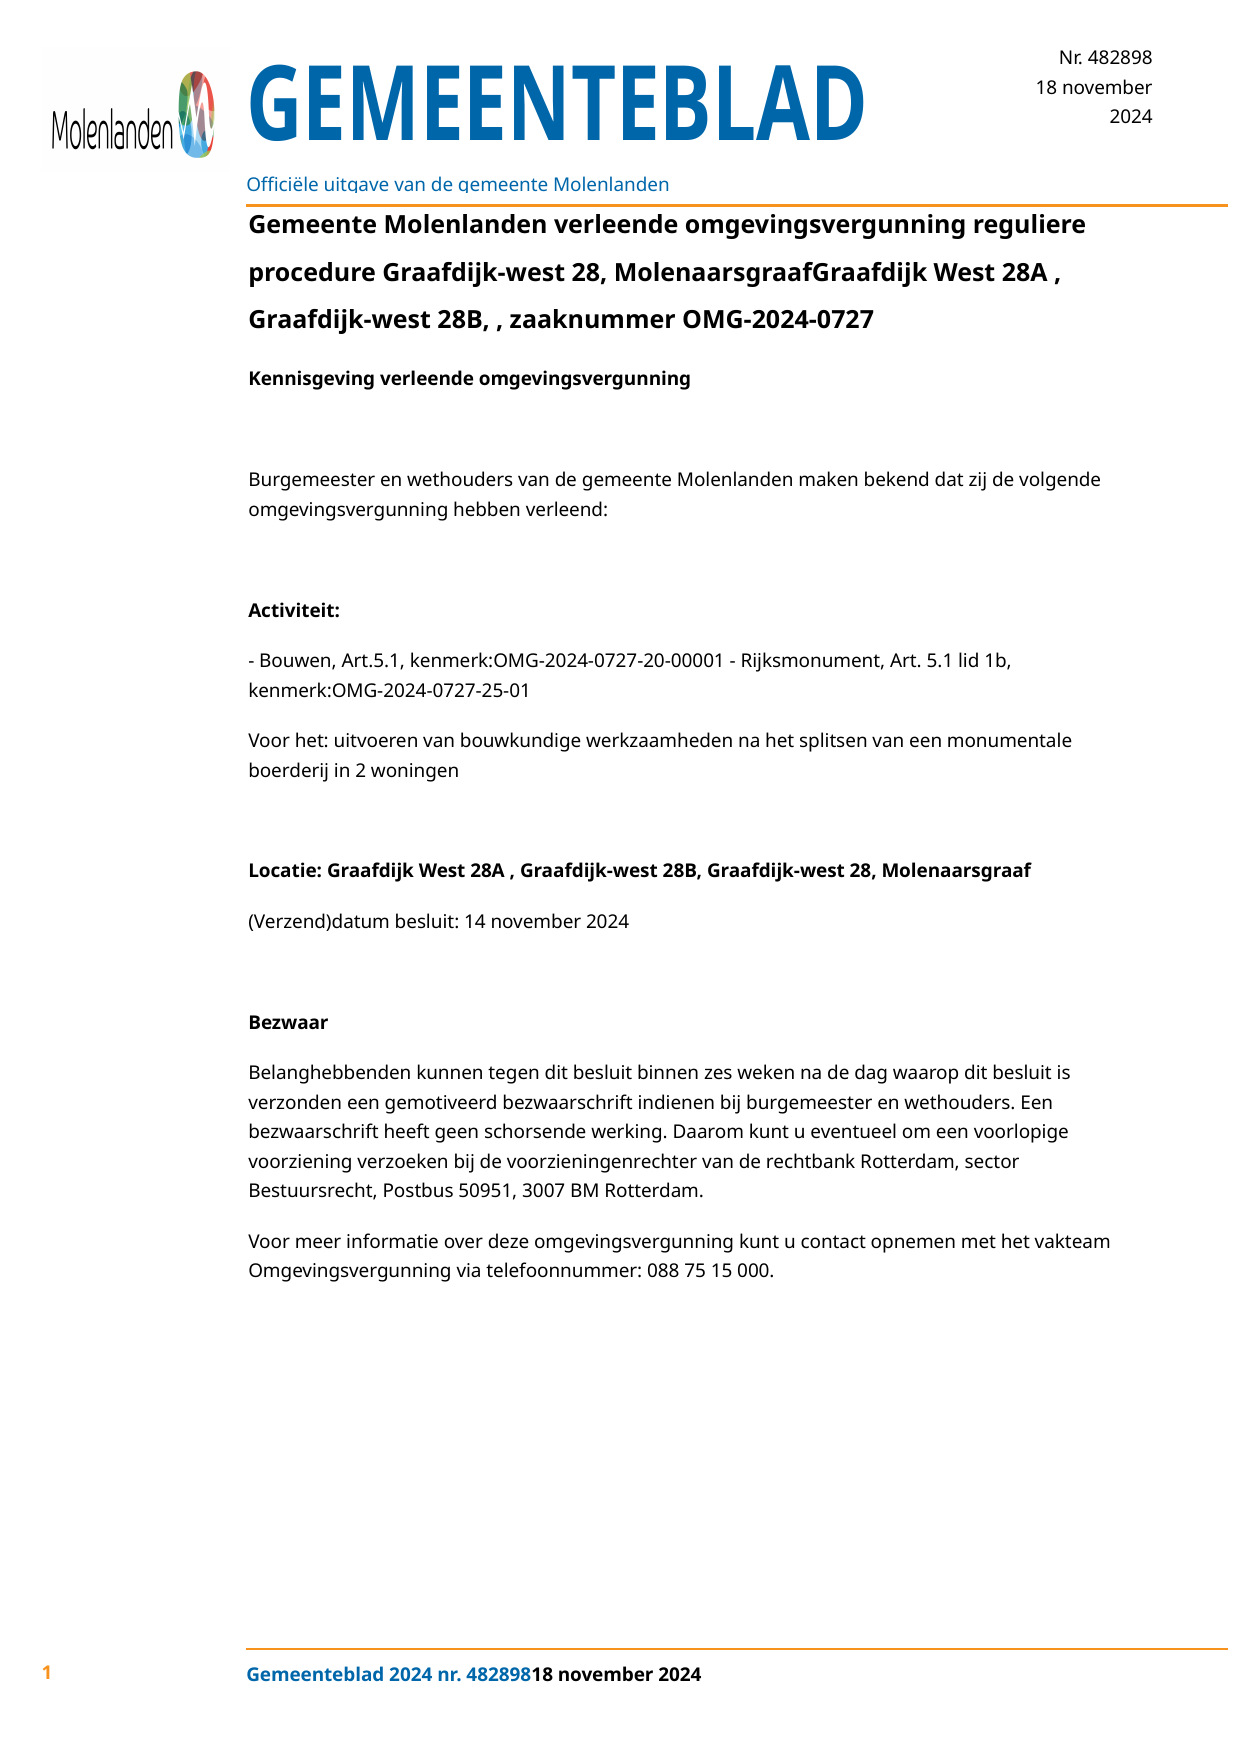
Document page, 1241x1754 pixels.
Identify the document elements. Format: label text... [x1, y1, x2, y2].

text Bezwaar [248, 1009, 1152, 1034]
text - Bouwen, Art.5.1, kenmerk:OMG-2024-0727-20-00001 - Rijksmonument, Art. 5.1 lid 1b, kenmerk:OMG-2024-0727-25-01 [248, 647, 1152, 702]
text Burgemeester en wethouders van de gemeente Molenlanden maken bekend dat zij de volgende omgevingsvergunning hebben verleend: [248, 466, 1152, 522]
text Kennisgeving verleende omgevingsvergunning [248, 366, 1152, 391]
text (Verzend)datum besluit: 14 november 2024 [248, 908, 1152, 934]
text Gemeente Molenlanden verleende omgevingsvergunning reguliere procedure Graafdijk-west 28, MolenaarsgraafGraafdijk West 28A , Graafdijk-west 28B, , zaaknummer OMG-2024-0727 [248, 207, 1152, 336]
text Activiteit: [248, 597, 1152, 622]
text Belanghebbenden kunnen tegen dit besluit binnen zes weken na de dag waarop dit besluit is verzonden een gemotiveerd bezwaarschrift indienen bij burgemeester en wethouders. Een bezwaarschrift heeft geen schorsende werking. Daarom kunt u eventueel om een voorlopige voorziening verzoeken bij de voorzieningenrechter van de rechtbank Rotterdam, sector Bestuursrecht, Postbus 50951, 3007 BM Rotterdam. [248, 1059, 1152, 1203]
text Voor het: uitvoeren van bouwkundige werkzaamheden na het splitsen van een monumentale boerderij in 2 woningen [248, 727, 1152, 782]
text Voor meer informatie over deze omgevingsvergunning kunt u contact opnemen met het vakteam Omgevingsvergunning via telefoonnummer: 088 75 15 000. [248, 1228, 1152, 1283]
picture [41, 47, 231, 172]
text Locatie: Graafdijk West 28A , Graafdijk-west 28B, Graafdijk-west 28, Molenaarsgraaf [248, 858, 1152, 883]
